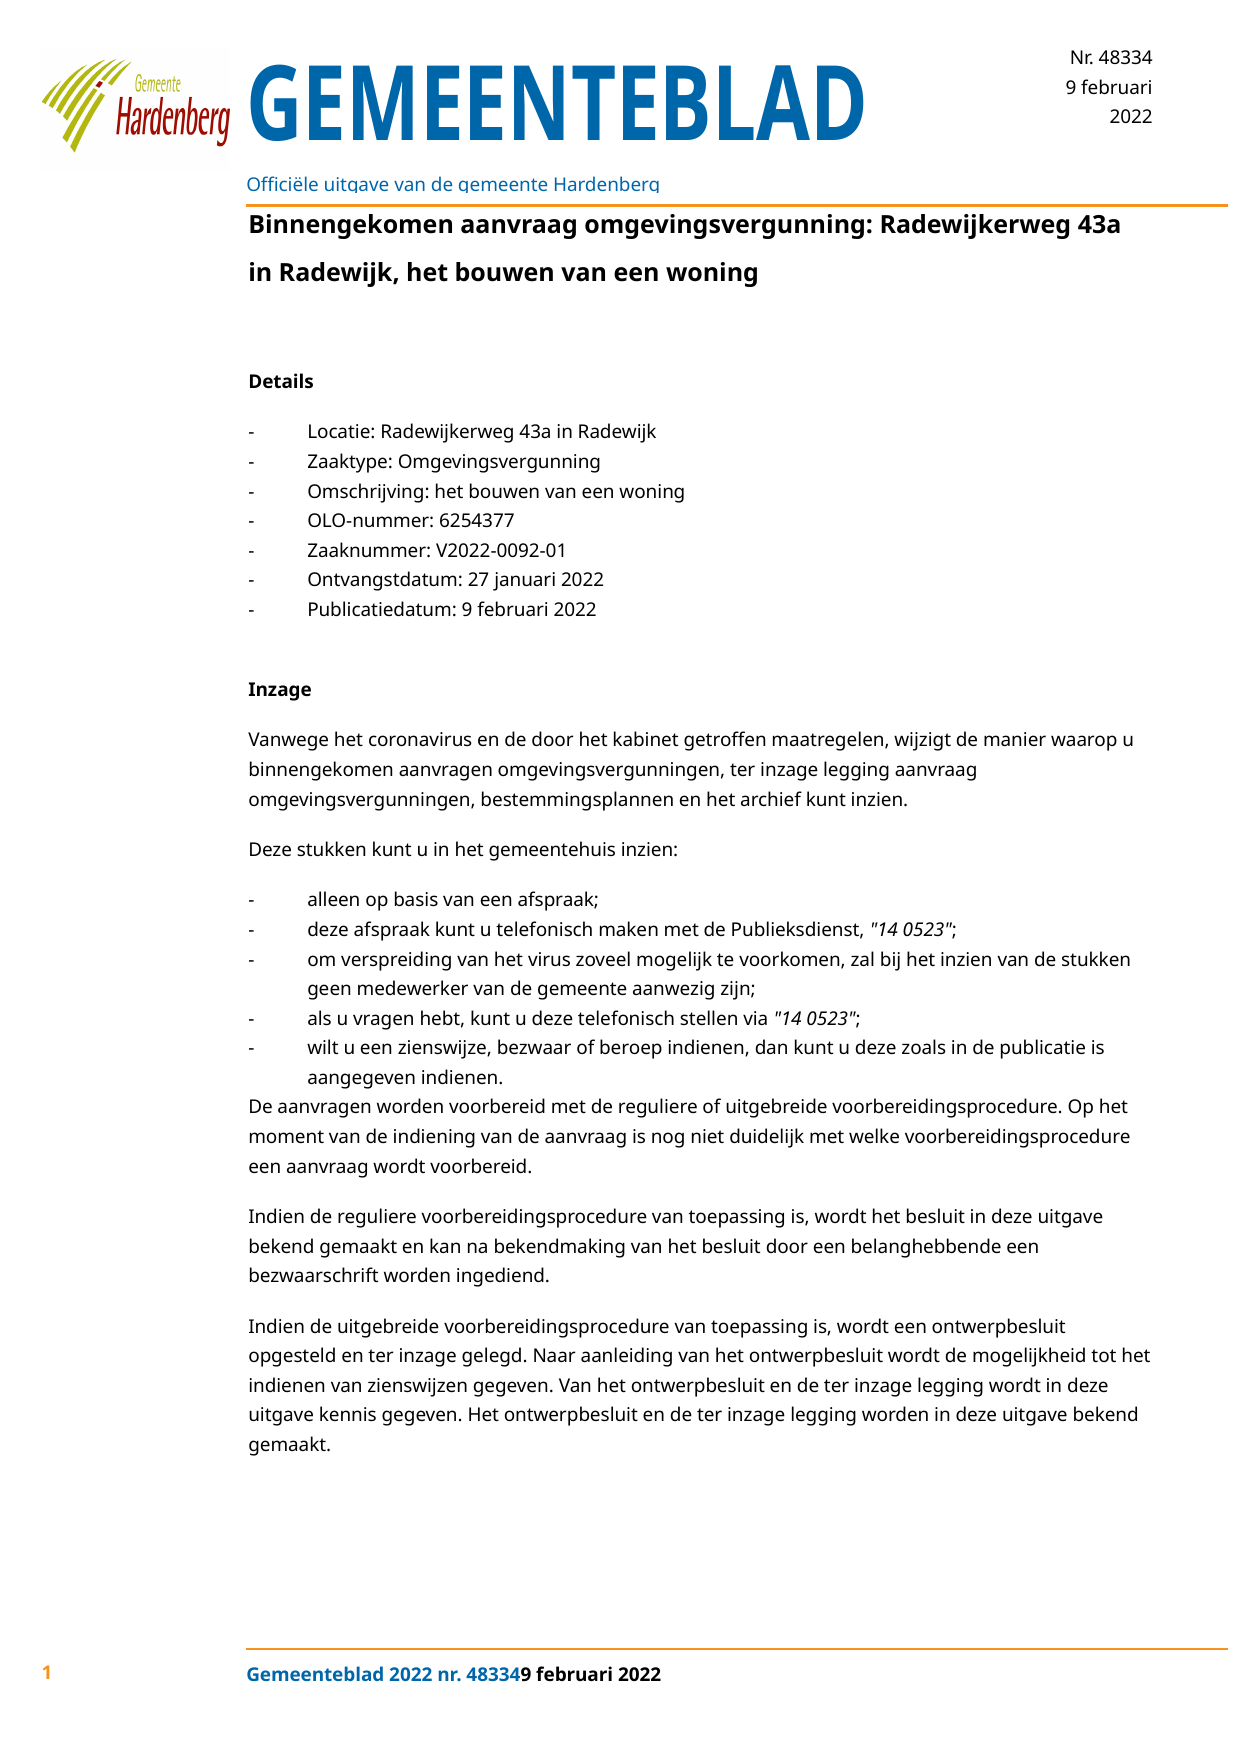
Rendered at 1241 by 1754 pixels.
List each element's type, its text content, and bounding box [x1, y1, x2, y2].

list Zaaktype: Omgevingsvergunning [248, 448, 1152, 474]
text Inzage [248, 676, 1152, 702]
list om verspreiding van het virus zoveel mogelijk te voorkomen, zal bij het inzien van de stukken geen medewerker van de gemeente aanwezig zijn; [248, 946, 1152, 1001]
text Indien de uitgebreide voorbereidingsprocedure van toepassing is, wordt een ontwerpbesluit opgesteld en ter inzage gelegd. Naar aanleiding van het ontwerpbesluit wordt de mogelijkheid tot het indienen van zienswijzen gegeven. Van het ontwerpbesluit en de ter inzage legging wordt in deze uitgave kennis gegeven. Het ontwerpbesluit en de ter inzage legging worden in deze uitgave bekend gemaakt. [248, 1313, 1152, 1457]
list Omschrijving: het bouwen van een woning [248, 478, 1152, 504]
text Deze stukken kunt u in het gemeentehuis inzien: [248, 836, 1152, 862]
list Locatie: Radewijkerweg 43a in Radewijk [248, 419, 1152, 444]
text Vanwege het coronavirus en de door het kabinet getroffen maatregelen, wijzigt de manier waarop u binnengekomen aanvragen omgevingsvergunningen, ter inzage legging aanvraag omgevingsvergunningen, bestemmingsplannen en het archief kunt inzien. [248, 727, 1152, 812]
text Binnengekomen aanvraag omgevingsvergunning: Radewijkerweg 43a in Radewijk, het bouwen van een woning [248, 207, 1152, 288]
list OLO-nummer: 6254377 [248, 507, 1152, 533]
text Details [248, 368, 1152, 394]
list deze afspraak kunt u telefonisch maken met de Publieksdienst, "14 0523"; [248, 916, 1152, 942]
text Indien de reguliere voorbereidingsprocedure van toepassing is, wordt het besluit in deze uitgave bekend gemaakt en kan na bekendmaking van het besluit door een belanghebbende een bezwaarschrift worden ingediend. [248, 1203, 1152, 1288]
list wilt u een zienswijze, bezwaar of beroep indienen, dan kunt u deze zoals in de publicatie is aangegeven indienen. [248, 1034, 1152, 1090]
list Ontvangstdatum: 27 januari 2022 [248, 567, 1152, 592]
list als u vragen hebt, kunt u deze telefonisch stellen via "14 0523"; [248, 1005, 1152, 1031]
list Zaaknummer: V2022-0092-01 [248, 537, 1152, 563]
picture [41, 47, 231, 172]
list Publicatiedatum: 9 februari 2022 [248, 596, 1152, 622]
text De aanvragen worden voorbereid met de reguliere of uitgebreide voorbereidingsprocedure. Op het moment van de indiening van de aanvraag is nog niet duidelijk met welke voorbereidingsprocedure een aanvraag wordt voorbereid. [248, 1094, 1152, 1179]
list alleen op basis van een afspraak; [248, 887, 1152, 912]
